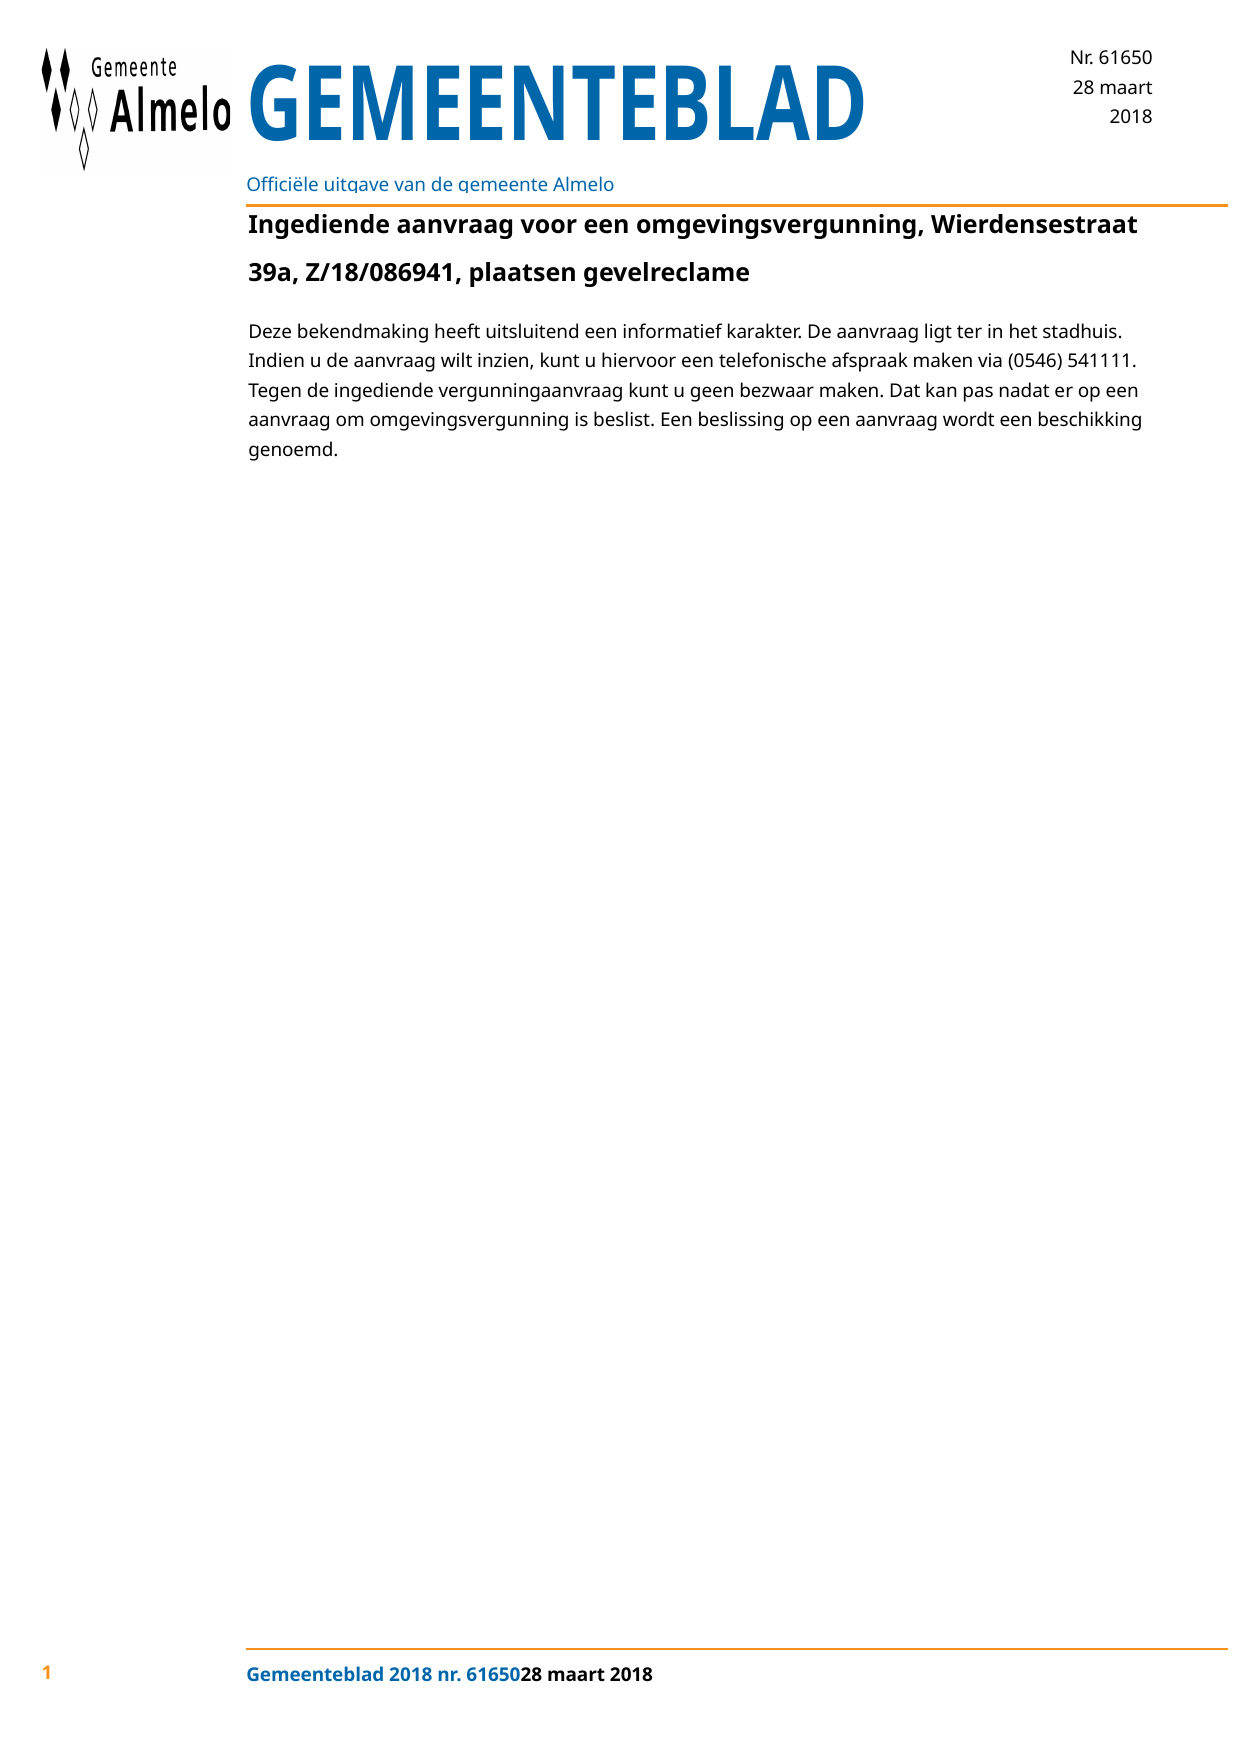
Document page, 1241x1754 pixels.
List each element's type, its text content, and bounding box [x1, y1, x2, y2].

text Deze bekendmaking heeft uitsluitend een informatief karakter. De aanvraag ligt ter in het stadhuis. Indien u de aanvraag wilt inzien, kunt u hiervoor een telefonische afspraak maken via (0546) 541111. Tegen de ingediende vergunningaanvraag kunt u geen bezwaar maken. Dat kan pas nadat er op een aanvraag om omgevingsvergunning is beslist. Een beslissing op een aanvraag wordt een beschikking genoemd. [248, 318, 1152, 462]
picture [41, 47, 231, 172]
text Ingediende aanvraag voor een omgevingsvergunning, Wierdensestraat 39a, Z/18/086941, plaatsen gevelreclame [248, 207, 1152, 288]
